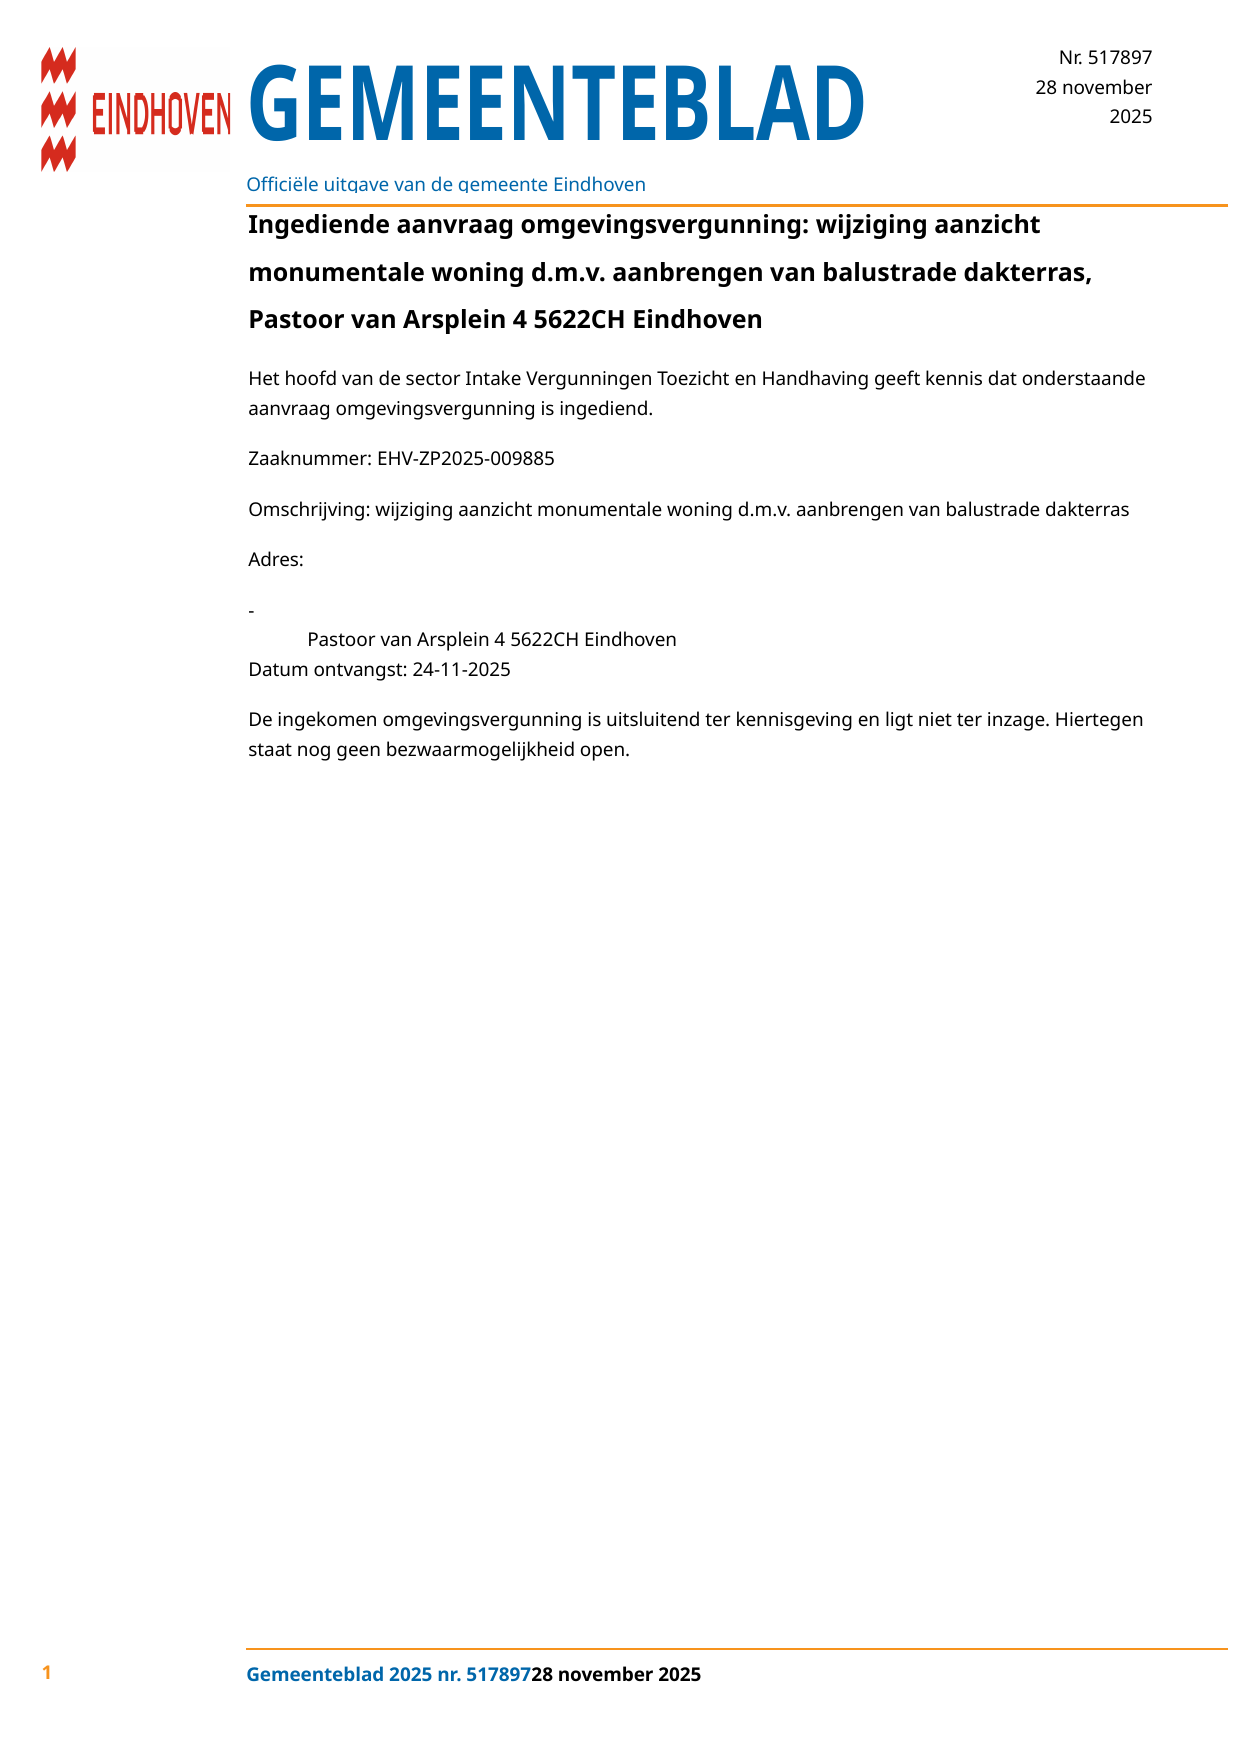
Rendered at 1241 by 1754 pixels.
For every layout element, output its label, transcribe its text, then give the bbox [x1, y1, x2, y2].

text Datum ontvangst: 24-11-2025 [248, 656, 1152, 682]
picture [41, 47, 231, 172]
text Het hoofd van de sector Intake Vergunningen Toezicht en Handhaving geeft kennis dat onderstaande aanvraag omgevingsvergunning is ingediend. [248, 366, 1152, 421]
list Pastoor van Arsplein 4 5622CH Eindhoven [248, 626, 1152, 652]
text Adres: [248, 546, 1152, 572]
text De ingekomen omgevingsvergunning is uitsluitend ter kennisgeving en ligt niet ter inzage. Hiertegen staat nog geen bezwaarmogelijkheid open. [248, 706, 1152, 762]
text Omschrijving: wijziging aanzicht monumentale woning d.m.v. aanbrengen van balustrade dakterras [248, 496, 1152, 522]
text Zaaknummer: EHV-ZP2025-009885 [248, 446, 1152, 471]
text Ingediende aanvraag omgevingsvergunning: wijziging aanzicht monumentale woning d.m.v. aanbrengen van balustrade dakterras, Pastoor van Arsplein 4 5622CH Eindhoven [248, 207, 1152, 336]
